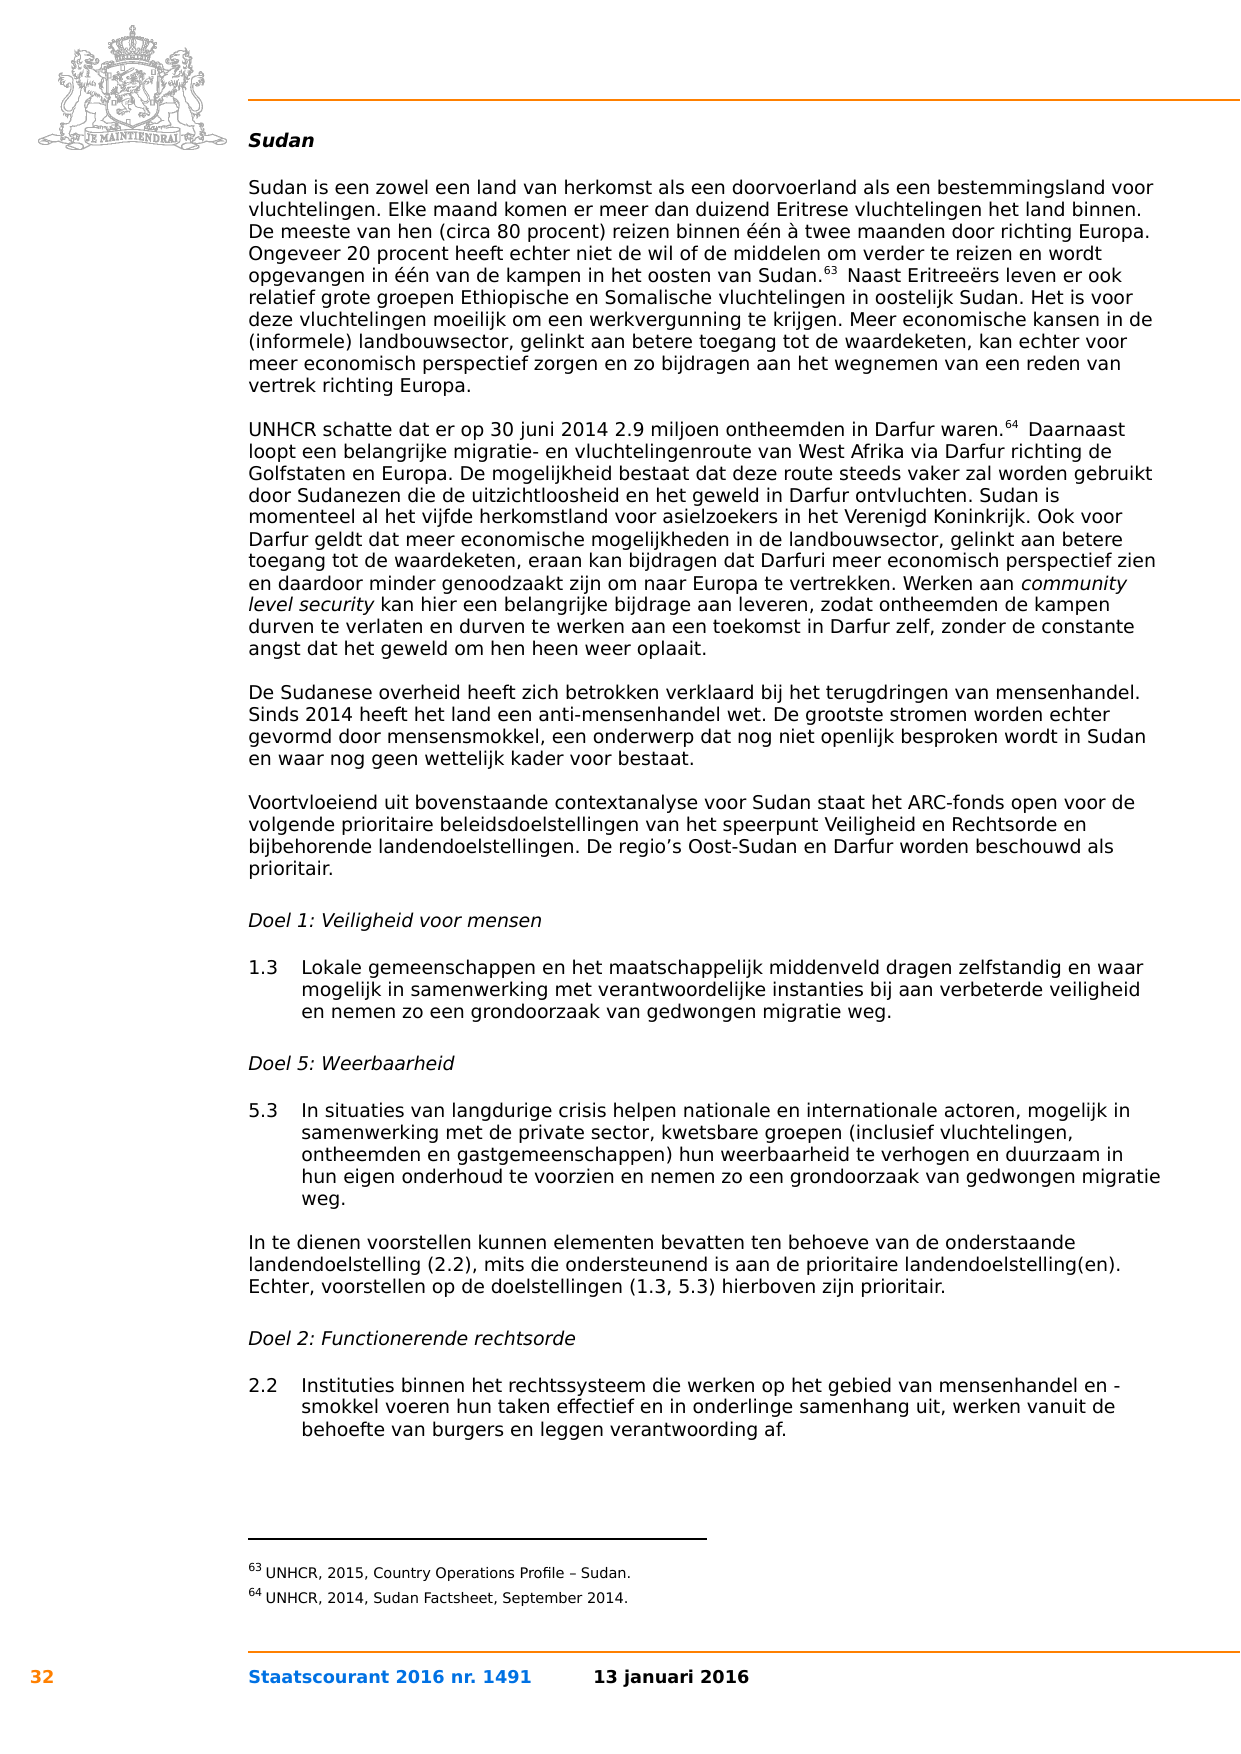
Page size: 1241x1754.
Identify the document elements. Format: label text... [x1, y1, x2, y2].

text Voortvloeiend uit bovenstaande contextanalyse voor Sudan staat het ARC-fonds open voor de volgende prioritaire beleidsdoelstellingen van het speerpunt Veiligheid en Rechtsorde en bijbehorende landendoelstellingen. De regio’s Oost-Sudan en Darfur worden beschouwd als prioritair. [248, 792, 1163, 880]
text De Sudanese overheid heeft zich betrokken verklaard bij het terugdringen van mensenhandel. Sinds 2014 heeft het land een anti-mensenhandel wet. De grootste stromen worden echter gevormd door mensensmokkel, een onderwerp dat nog niet openlijk besproken wordt in Sudan en waar nog geen wettelijk kader voor bestaat. [248, 682, 1163, 770]
text 5.3 In situaties van langdurige crisis helpen nationale en internationale actoren, mogelijk in samenwerking met de private sector, kwetsbare groepen (inclusief vluchtelingen, ontheemden en gastgemeenschappen) hun weerbaarheid te verhogen en duurzaam in hun eigen onderhoud te voorzien en nemen zo een grondoorzaak van gedwongen migratie weg. [248, 1100, 1163, 1210]
text UNHCR schatte dat er op 30 juni 2014 2.9 miljoen ontheemden in Darfur waren. Daarnaast loopt een belangrijke migratie- en vluchtelingenroute van West Afrika via Darfur richting de Golfstaten en Europa. De mogelijkheid bestaat dat deze route steeds vaker zal worden gebruikt door Sudanezen die de uitzichtloosheid en het geweld in Darfur ontvluchten. Sudan is momenteel al het vijfde herkomstland voor asielzoekers in het Verenigd Koninkrijk. Ook voor Darfur geldt dat meer economische mogelijkheden in de landbouwsector, gelinkt aan betere toegang tot de waardeketen, eraan kan bijdragen dat Darfuri meer economisch perspectief zien en daardoor minder genoodzaakt zijn om naar Europa te vertrekken. Werken aan community level security kan hier een belangrijke bijdrage aan leveren, zodat ontheemden de kampen durven te verlaten en durven te werken aan een toekomst in Darfur zelf, zonder de constante angst dat het geweld om hen heen weer oplaait. [248, 418, 1163, 660]
text UNHCR, 2015, Country Operations Profile – Sudan. [248, 1561, 1163, 1583]
text UNHCR, 2014, Sudan Factsheet, September 2014. [248, 1586, 1163, 1608]
subtitle Doel 1: Veiligheid voor mensen [248, 910, 1163, 932]
text 2.2 Instituties binnen het rechtssysteem die werken op het gebied van mensenhandel en -smokkel voeren hun taken effectief en in onderlinge samenhang uit, werken vanuit de behoefte van burgers en leggen verantwoording af. [248, 1374, 1163, 1440]
subtitle Doel 2: Functionerende rechtsorde [248, 1327, 1163, 1349]
text Sudan is een zowel een land van herkomst als een doorvoerland als een bestemmingsland voor vluchtelingen. Elke maand komen er meer dan duizend Eritrese vluchtelingen het land binnen. De meeste van hen (circa 80 procent) reizen binnen één à twee maanden door richting Europa. Ongeveer 20 procent heeft echter niet de wil of de middelen om verder te reizen en wordt opgevangen in één van de kampen in het oosten van Sudan. Naast Eritreeërs leven er ook relatief grote groepen Ethiopische en Somalische vluchtelingen in oostelijk Sudan. Het is voor deze vluchtelingen moeilijk om een werkvergunning te krijgen. Meer economische kansen in de (informele) landbouwsector, gelinkt aan betere toegang tot de waardeketen, kan echter voor meer economisch perspectief zorgen en zo bijdragen aan het wegnemen van een reden van vertrek richting Europa. [248, 177, 1163, 397]
picture [38, 25, 227, 150]
subtitle Sudan [248, 130, 1163, 152]
text 1.3 Lokale gemeenschappen en het maatschappelijk middenveld dragen zelfstandig en waar mogelijk in samenwerking met verantwoordelijke instanties bij aan verbeterde veiligheid en nemen zo een grondoorzaak van gedwongen migratie weg. [248, 957, 1163, 1023]
subtitle Doel 5: Weerbaarheid [248, 1053, 1163, 1075]
text In te dienen voorstellen kunnen elementen bevatten ten behoeve van de onderstaande landendoelstelling (2.2), mits die ondersteunend is aan de prioritaire landendoelstelling(en). Echter, voorstellen op de doelstellingen (1.3, 5.3) hierboven zijn prioritair. [248, 1232, 1163, 1297]
